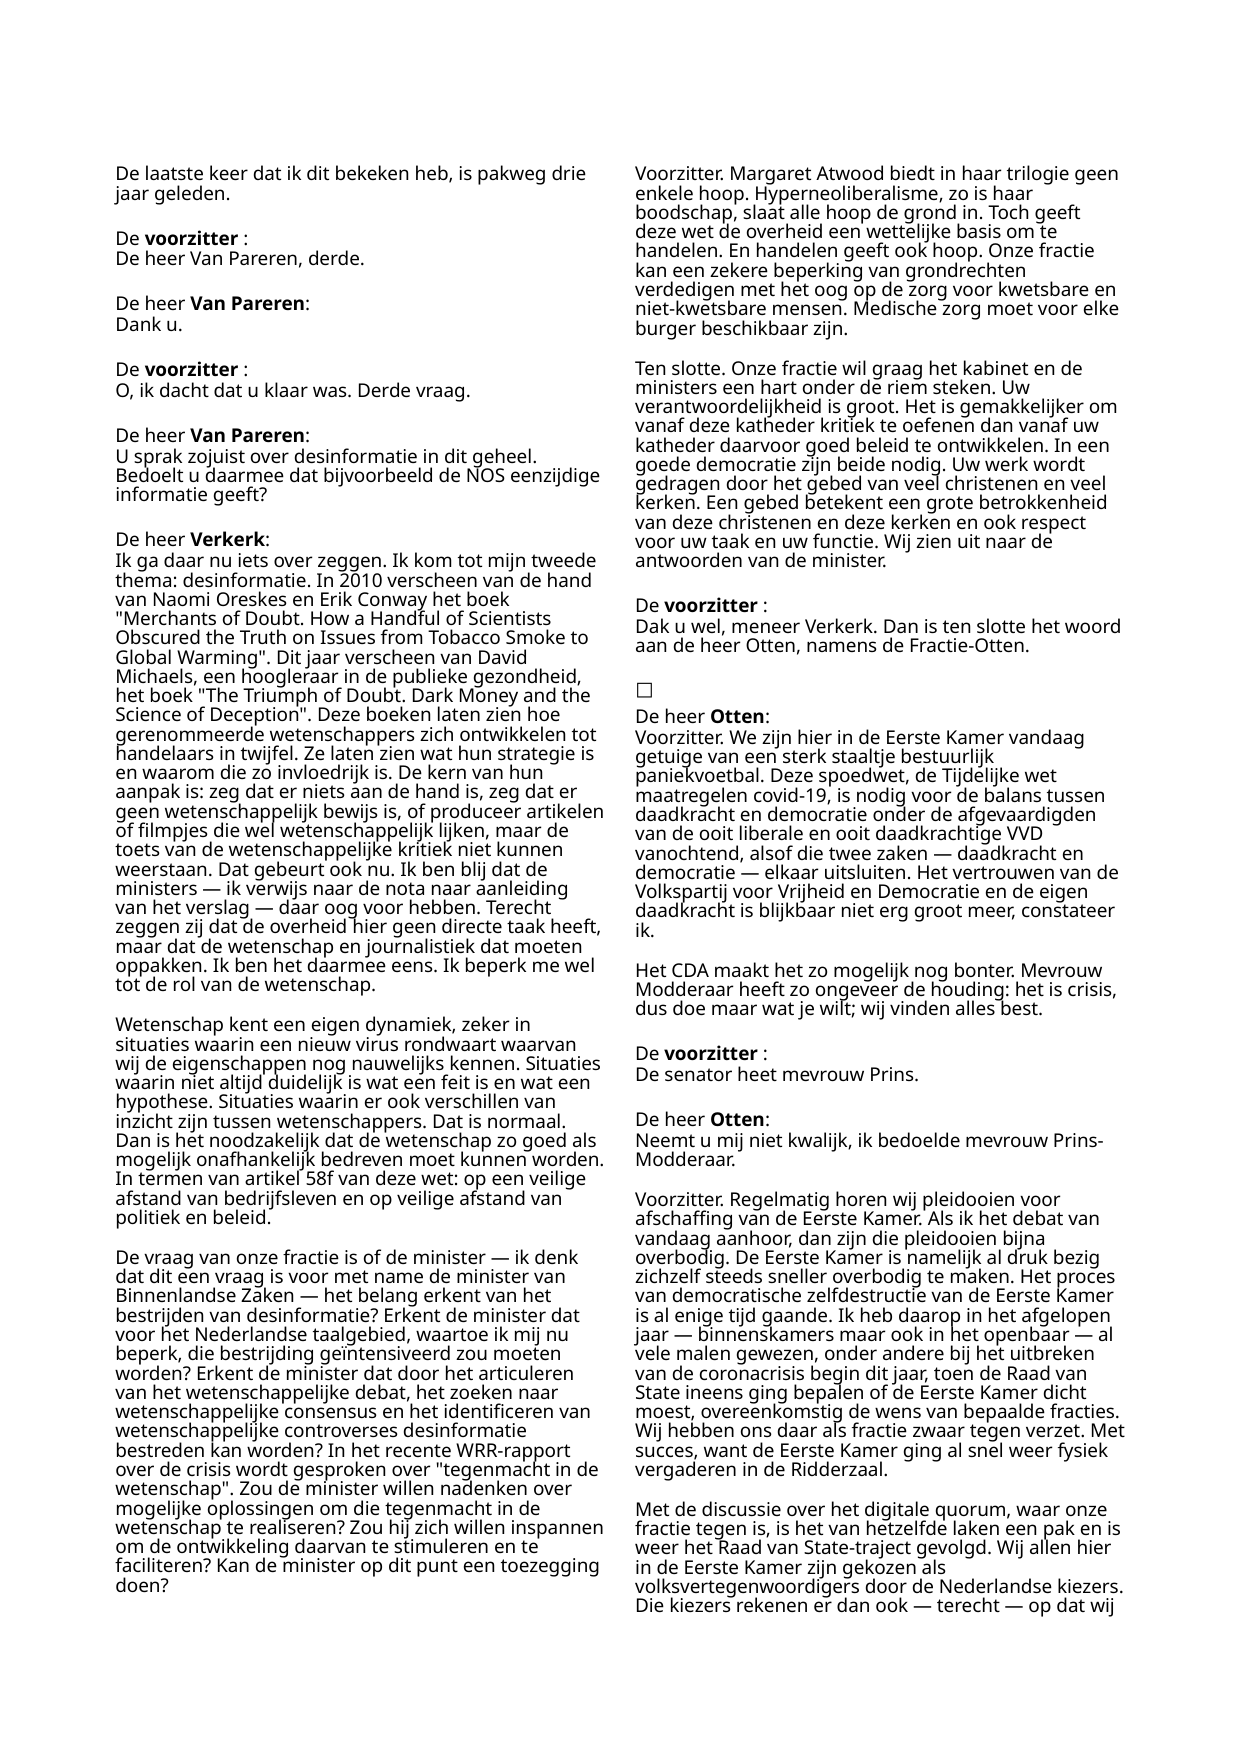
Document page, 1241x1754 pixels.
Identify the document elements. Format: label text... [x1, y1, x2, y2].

text De vraag van onze fractie is of de minister — ik denk dat dit een vraag is voor met name de minister van Binnenlandse Zaken — het belang erkent van het bestrijden van desinformatie? Erkent de minister dat voor het Nederlandse taalgebied, waartoe ik mij nu beperk, die bestrijding geïntensiveerd zou moeten worden? Erkent de minister dat door het articuleren van het wetenschappelijke debat, het zoeken naar wetenschappelijke consensus en het identificeren van wetenschappelijke controverses desinformatie bestreden kan worden? In het recente WRR-rapport over de crisis wordt gesproken over "tegenmacht in de wetenschap". Zou de minister willen nadenken over mogelijke oplossingen om die tegenmacht in de wetenschap te realiseren? Zou hij zich willen inspannen om de ontwikkeling daarvan te stimuleren en te faciliteren? Kan de minister op dit punt een toezegging doen? [115, 1249, 605, 1596]
text Ik ga daar nu iets over zeggen. Ik kom tot mijn tweede thema: desinformatie. In 2010 verscheen van de hand van Naomi Oreskes en Erik Conway het boek "Merchants of Doubt. How a Handful of Scientists Obscured the Truth on Issues from Tobacco Smoke to Global Warming". Dit jaar verscheen van David Michaels, een hoogleraar in de publieke gezondheid, het boek "The Triumph of Doubt. Dark Money and the Science of Deception". Deze boeken laten zien hoe gerenommeerde wetenschappers zich ontwikkelen tot handelaars in twijfel. Ze laten zien wat hun strategie is en waarom die zo invloedrijk is. De kern van hun aanpak is: zeg dat er niets aan de hand is, zeg dat er geen wetenschappelijk bewijs is, of produceer artikelen of filmpjes die wel wetenschappelijk lijken, maar de toets van de wetenschappelijke kritiek niet kunnen weerstaan. Dat gebeurt ook nu. Ik ben blij dat de ministers — ik verwijs naar de nota naar aanleiding van het verslag — daar oog voor hebben. Terecht zeggen zij dat de overheid hier geen directe taak heeft, maar dat de wetenschap en journalistiek dat moeten oppakken. Ik ben het daarmee eens. Ik beperk me wel tot de rol van de wetenschap. [115, 552, 605, 996]
text Ten slotte. Onze fractie wil graag het kabinet en de ministers een hart onder de riem steken. Uw verantwoordelijkheid is groot. Het is gemakkelijker om vanaf deze katheder kritiek te oefenen dan vanaf uw katheder daarvoor goed beleid te ontwikkelen. In een goede democratie zijn beide nodig. Uw werk wordt gedragen door het gebed van veel christenen en veel kerken. Een gebed betekent een grote betrokkenheid van deze christenen en deze kerken en ook respect voor uw taak en uw functie. Wij zien uit naar de antwoorden van de minister. [635, 359, 1125, 571]
text De voorzitter : [635, 1040, 1125, 1066]
text De voorzitter : [115, 356, 605, 382]
text Het CDA maakt het zo mogelijk nog bonter. Mevrouw Modderaar heeft zo ongeveer de houding: het is crisis, dus doe maar wat je wilt; wij vinden alles best. [635, 962, 1125, 1019]
text De laatste keer dat ik dit bekeken heb, is pakweg drie jaar geleden. [115, 165, 605, 204]
text De voorzitter : [115, 225, 605, 250]
text Met de discussie over het digitale quorum, waar onze fractie tegen is, is het van hetzelfde laken een pak en is weer het Raad van State-traject gevolgd. Wij allen hier in de Eerste Kamer zijn gekozen als volksvertegenwoordigers door de Nederlandse kiezers. Die kiezers rekenen er dan ook — terecht — op dat wij [635, 1501, 1125, 1616]
text De heer Otten: [635, 703, 1125, 729]
text De heer Verkerk: [115, 527, 605, 552]
text U sprak zojuist over desinformatie in dit geheel. Bedoelt u daarmee dat bijvoorbeeld de NOS eenzijdige informatie geeft? [115, 448, 605, 506]
text Wetenschap kent een eigen dynamiek, zeker in situaties waarin een nieuw virus rondwaart waarvan wij de eigenschappen nog nauwelijks kennen. Situaties waarin niet altijd duidelijk is wat een feit is en wat een hypothese. Situaties waarin er ook verschillen van inzicht zijn tussen wetenschappers. Dat is normaal. Dan is het noodzakelijk dat de wetenschap zo goed als mogelijk onafhankelijk bedreven moet kunnen worden. In termen van artikel 58f van deze wet: op een veilige afstand van bedrijfsleven en op veilige afstand van politiek en beleid. [115, 1016, 605, 1228]
text De heer Van Pareren: [115, 291, 605, 316]
text De heer Van Pareren: [115, 422, 605, 448]
text De heer Otten: [635, 1106, 1125, 1132]
text Dak u wel, meneer Verkerk. Dan is ten slotte het woord aan de heer Otten, namens de Fractie-Otten. [635, 618, 1125, 657]
text O, ik dacht dat u klaar was. Derde vraag. [115, 382, 605, 401]
text De senator heet mevrouw Prins. [635, 1066, 1125, 1085]
text Dank u. [115, 316, 605, 336]
text Voorzitter. Regelmatig horen wij pleidooien voor afschaffing van de Eerste Kamer. Als ik het debat van vandaag aanhoor, dan zijn die pleidooien bijna overbodig. De Eerste Kamer is namelijk al druk bezig zichzelf steeds sneller overbodig te maken. Het proces van democratische zelfdestructie van de Eerste Kamer is al enige tijd gaande. Ik heb daarop in het afgelopen jaar — binnenskamers maar ook in het openbaar — al vele malen gewezen, onder andere bij het uitbreken van de coronacrisis begin dit jaar, toen de Raad van State ineens ging bepalen of de Eerste Kamer dicht moest, overeenkomstig de wens van bepaalde fracties. Wij hebben ons daar als fractie zwaar tegen verzet. Met succes, want de Eerste Kamer ging al snel weer fysiek vergaderen in de Ridderzaal. [635, 1191, 1125, 1480]
text De heer Van Pareren, derde. [115, 250, 605, 270]
text Neemt u mij niet kwalijk, ik bedoelde mevrouw Prins-Modderaar. [635, 1132, 1125, 1170]
text Voorzitter. We zijn hier in de Eerste Kamer vandaag getuige van een sterk staaltje bestuurlijk paniekvoetbal. Deze spoedwet, de Tijdelijke wet maatregelen covid-19, is nodig voor de balans tussen daadkracht en democratie onder de afgevaardigden van de ooit liberale en ooit daadkrachtige VVD vanochtend, alsof die twee zaken — daadkracht en democratie — elkaar uitsluiten. Het vertrouwen van de Volkspartij voor Vrijheid en Democratie en de eigen daadkracht is blijkbaar niet erg groot meer, constateer ik. [635, 729, 1125, 941]
text Voorzitter. Margaret Atwood biedt in haar trilogie geen enkele hoop. Hyperneoliberalisme, zo is haar boodschap, slaat alle hoop de grond in. Toch geeft deze wet de overheid een wettelijke basis om te handelen. En handelen geeft ook hoop. Onze fractie kan een zekere beperking van grondrechten verdedigen met het oog op de zorg voor kwetsbare en niet-kwetsbare mensen. Medische zorg moet voor elke burger beschikbaar zijn. [635, 165, 1125, 339]
text ⬜ [635, 677, 1125, 703]
text De voorzitter : [635, 592, 1125, 618]
